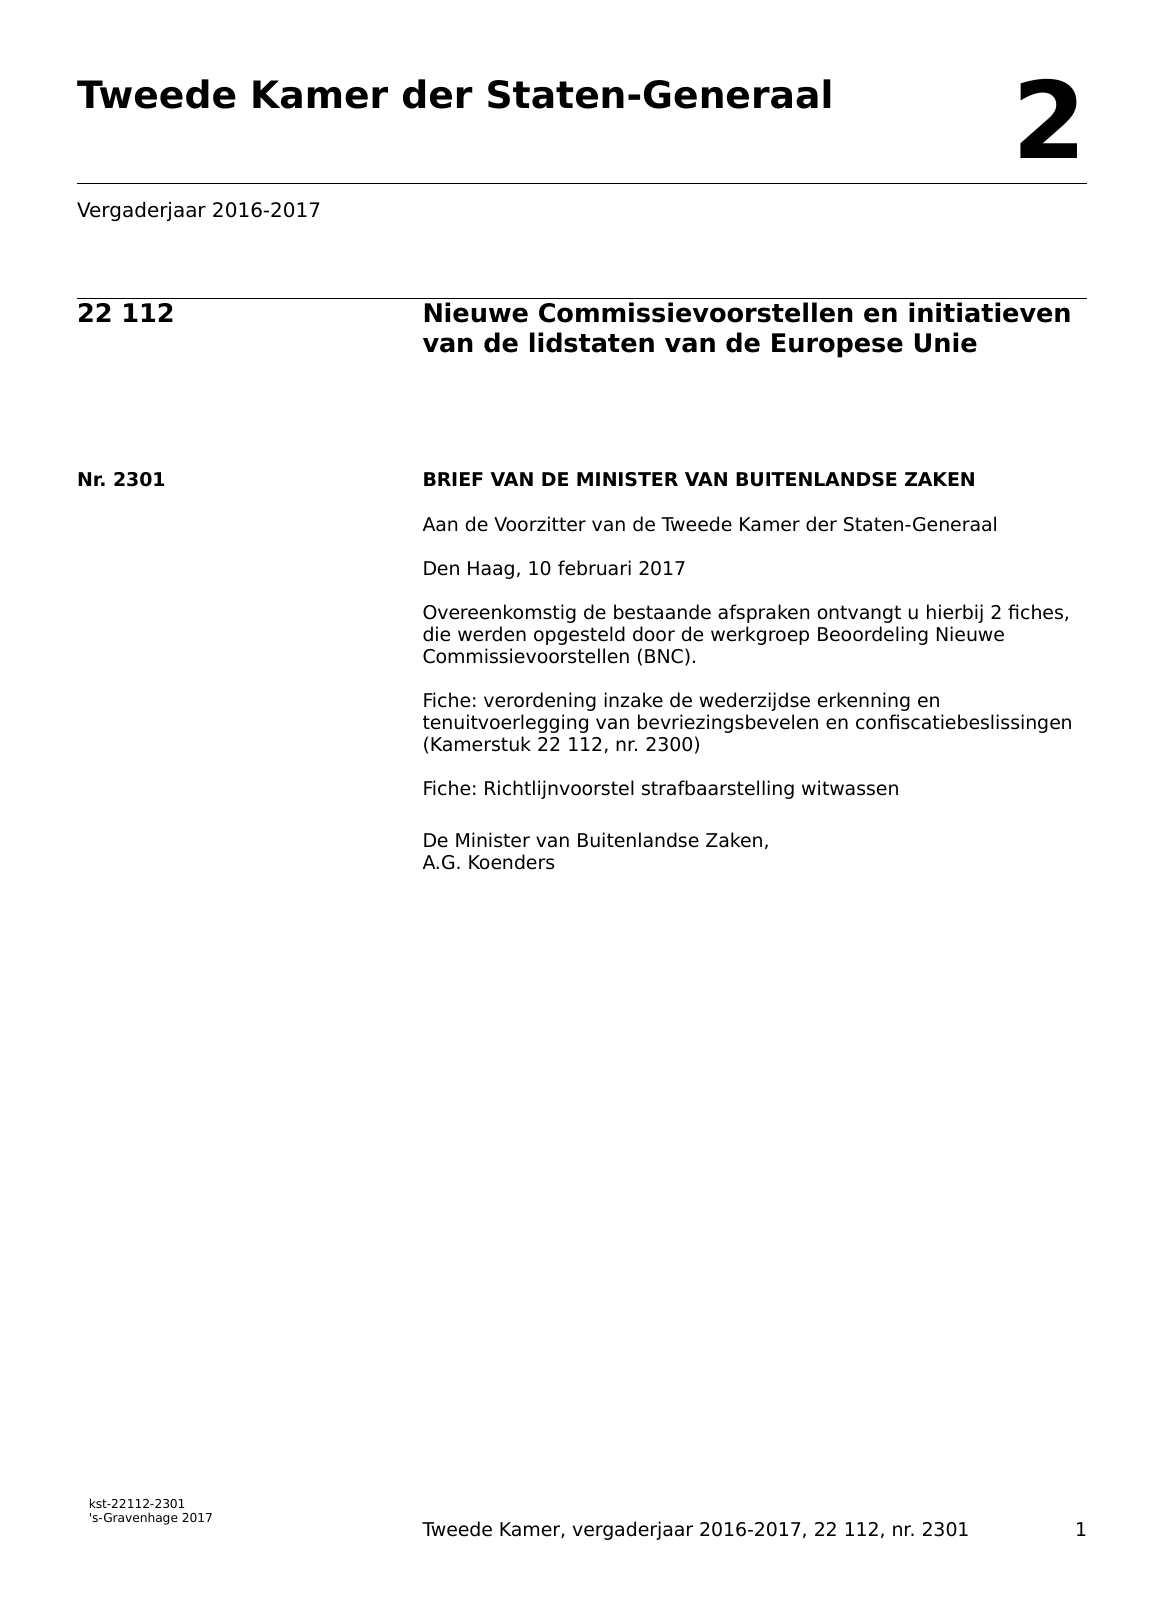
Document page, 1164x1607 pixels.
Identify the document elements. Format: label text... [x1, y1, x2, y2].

subtitle 22 112 Nieuwe Commissievoorstellen en initiatieven van de lidstaten van de Europese Unie [77, 299, 1087, 358]
table_cell Vergaderjaar 2016-2017 [77, 184, 1087, 298]
text 's-Gravenhage 2017 [88, 1511, 323, 1525]
text Fiche: Richtlijnvoorstel strafbaarstelling witwassen [422, 778, 1087, 800]
text De Minister van Buitenlandse Zaken, A.G. Koenders [422, 830, 1087, 874]
text Aan de Voorzitter van de Tweede Kamer der Staten-Generaal [422, 513, 1087, 536]
text Fiche: verordening inzake de wederzijdse erkenning en tenuitvoerlegging van bevriezingsbevelen en confiscatiebeslissingen (Kamerstuk 22 112, nr. 2300) [422, 690, 1087, 756]
table_header Tweede Kamer der Staten-Generaal [77, 59, 886, 183]
text Overeenkomstig de bestaande afspraken ontvangt u hierbij 2 fiches, die werden opgesteld door de werkgroep Beoordeling Nieuwe Commissievoorstellen (BNC). [422, 602, 1087, 668]
subtitle Nr. 2301 BRIEF VAN DE MINISTER VAN BUITENLANDSE ZAKEN [77, 469, 1087, 491]
text Den Haag, 10 februari 2017 [422, 558, 1087, 580]
table_header 2 [886, 59, 1087, 183]
text kst-22112-2301 [88, 1497, 323, 1511]
